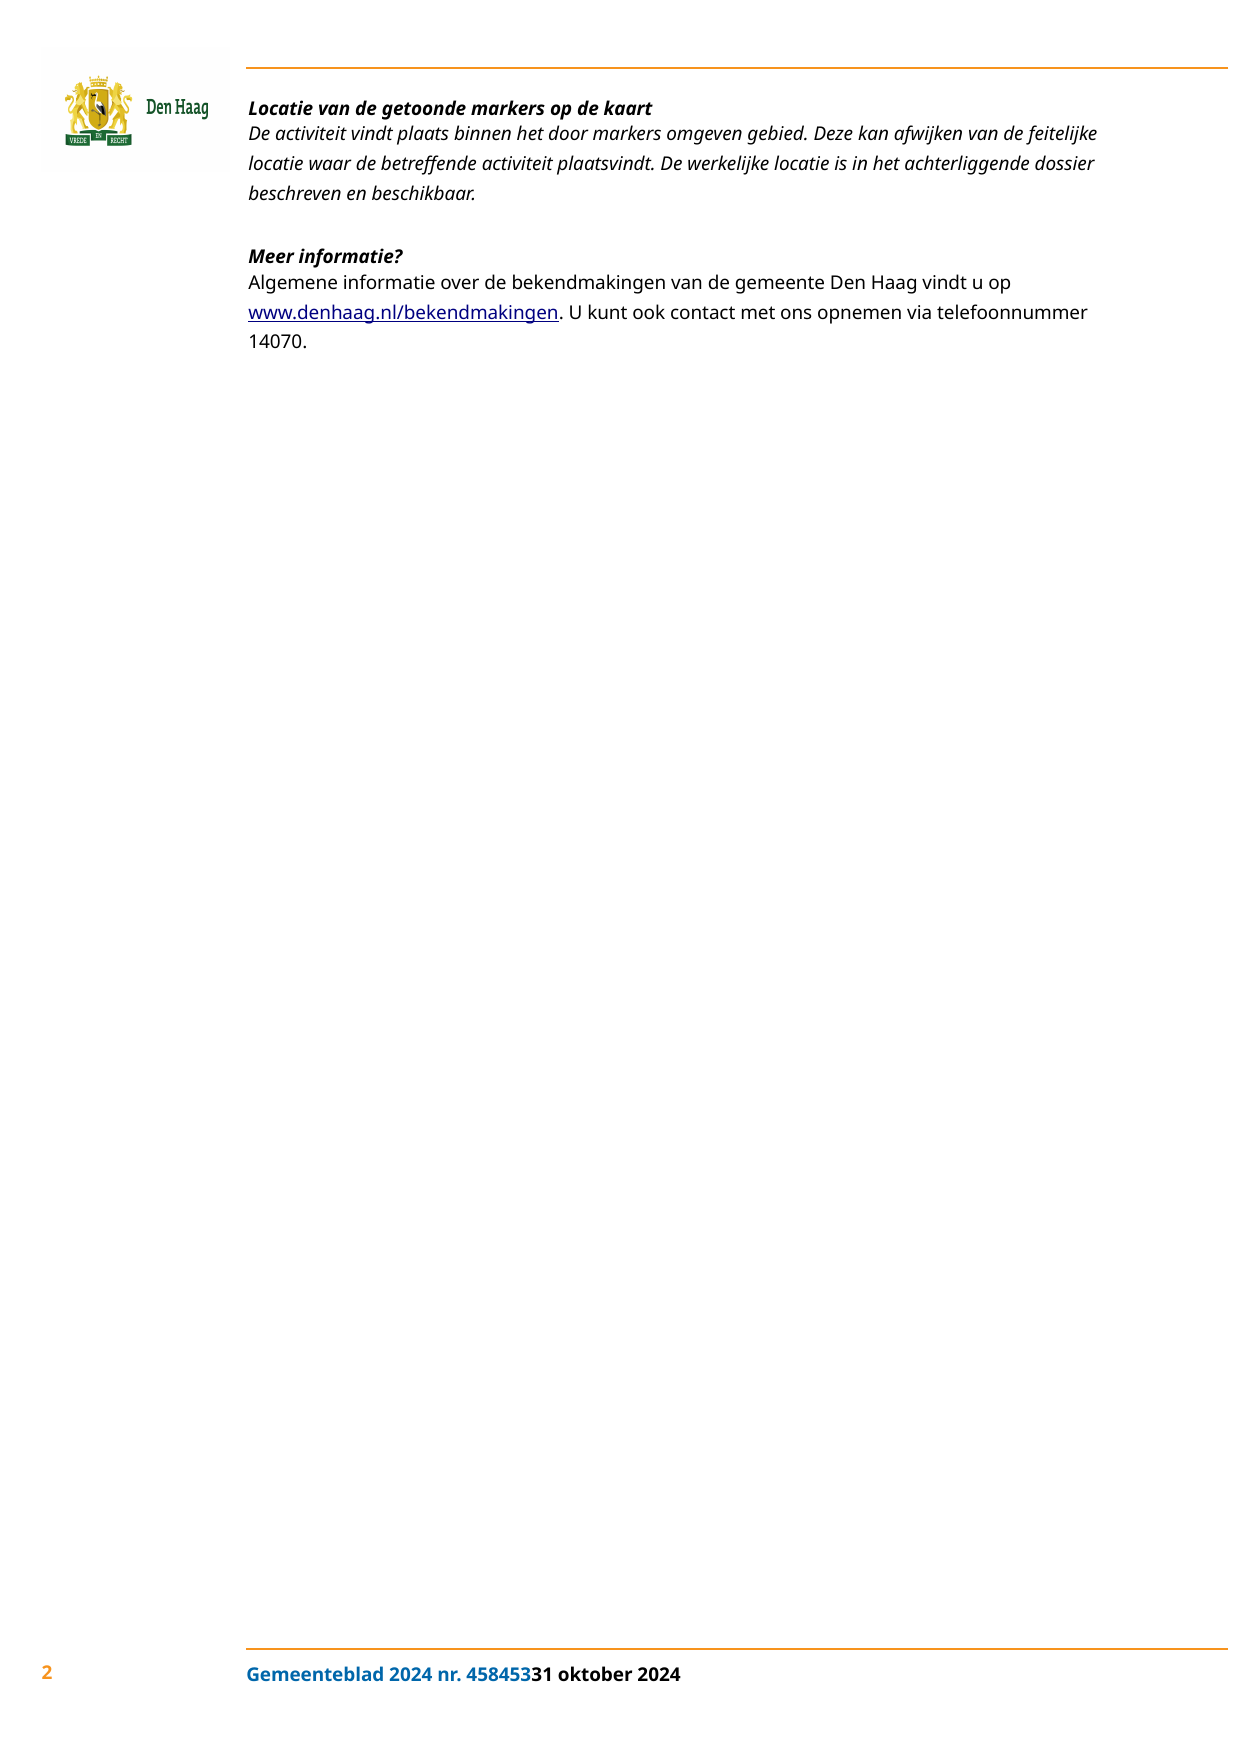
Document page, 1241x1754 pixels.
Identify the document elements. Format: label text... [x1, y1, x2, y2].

text Locatie van de getoonde markers op de kaart [248, 95, 1152, 121]
text De activiteit vindt plaats binnen het door markers omgeven gebied. Deze kan afwijken van de feitelijke locatie waar de betreffende activiteit plaatsvindt. De werkelijke locatie is in het achterliggende dossier beschreven en beschikbaar. [248, 121, 1152, 205]
text Meer informatie? [248, 244, 1152, 269]
text Algemene informatie over de bekendmakingen van de gemeente Den Haag vindt u op www.denhaag.nl/bekendmakingen. U kunt ook contact met ons opnemen via telefoonnummer 14070. [248, 269, 1152, 354]
picture [41, 47, 231, 172]
